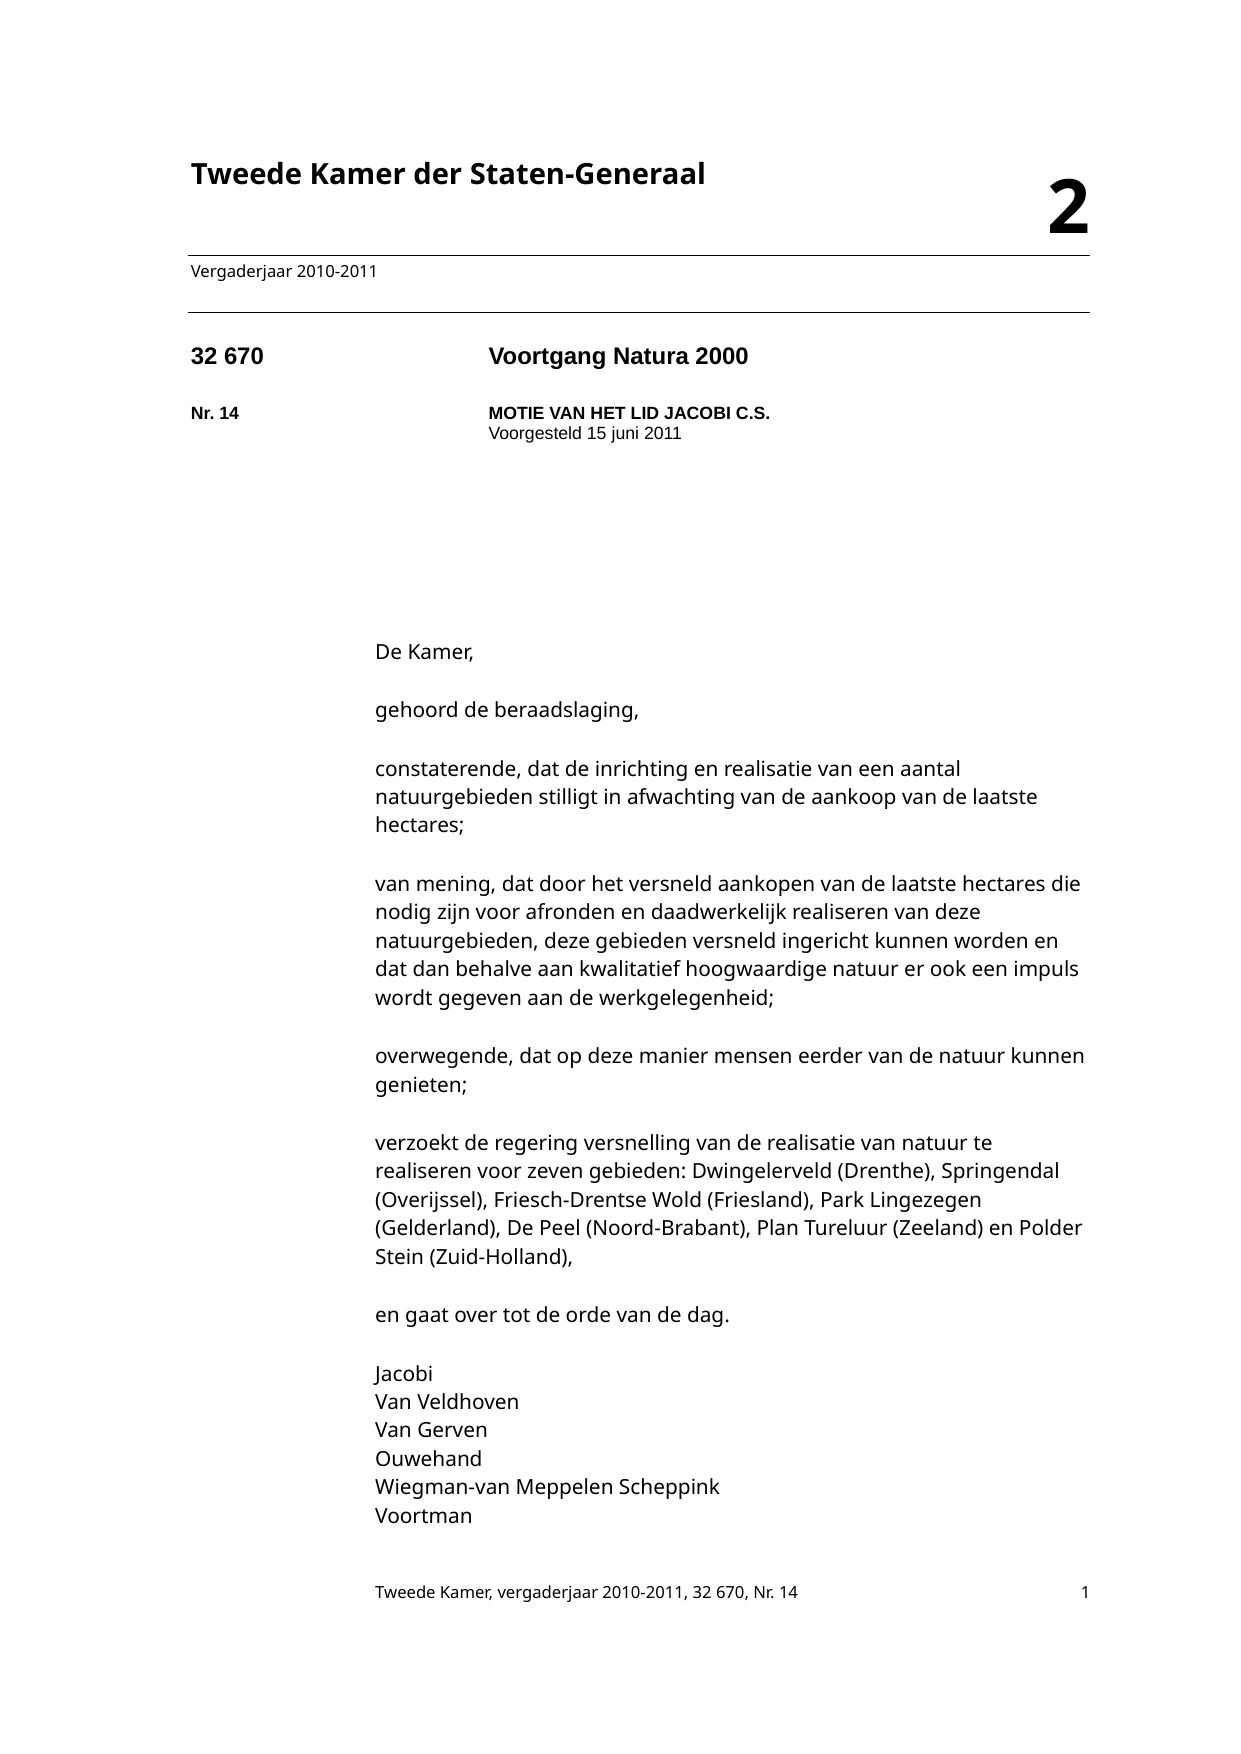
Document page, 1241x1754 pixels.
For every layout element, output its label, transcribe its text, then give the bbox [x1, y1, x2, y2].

table_cell [485, 256, 1090, 312]
table_cell Vergaderjaar 2010-2011 [188, 256, 485, 312]
text Ouwehand [375, 1444, 1090, 1472]
text gehoord de beraadslaging, [375, 695, 1090, 724]
text Van Veldhoven [375, 1387, 1090, 1416]
table_cell Nr. 14 [188, 399, 485, 518]
table_cell [485, 313, 1090, 339]
text De Kamer, [375, 637, 1090, 665]
text van mening, dat door het versneld aankopen van de laatste hectares die nodig zijn voor afronden en daadwerkelijk realiseren van deze natuurgebieden, deze gebieden versneld ingericht kunnen worden en dat dan behalve aan kwalitatief hoogwaardige natuur er ook een impuls wordt gegeven aan de werkgelegenheid; [375, 869, 1090, 1011]
text Wiegman-van Meppelen Scheppink [375, 1472, 1090, 1501]
table_cell 32 670 [188, 339, 485, 399]
text Van Gerven [375, 1416, 1090, 1444]
text Voortman [375, 1501, 1090, 1529]
table_cell Voortgang Natura 2000 [485, 339, 1090, 399]
table_header 2 [910, 150, 1090, 255]
table_cell MOTIE VAN HET LID JACOBI C.S. Voorgesteld 15 juni 2011 [485, 399, 1090, 518]
table_cell [188, 313, 485, 339]
text verzoekt de regering versnelling van de realisatie van natuur te realiseren voor zeven gebieden: Dwingelerveld (Drenthe), Springendal (Overijssel), Friesch-Drentse Wold (Friesland), Park Lingezegen (Gelderland), De Peel (Noord-Brabant), Plan Tureluur (Zeeland) en Polder Stein (Zuid-Holland), [375, 1128, 1090, 1270]
table_header Tweede Kamer der Staten-Generaal [188, 150, 909, 255]
text constaterende, dat de inrichting en realisatie van een aantal natuurgebieden stilligt in afwachting van de aankoop van de laatste hectares; [375, 754, 1090, 839]
text overwegende, dat op deze manier mensen eerder van de natuur kunnen genieten; [375, 1041, 1090, 1098]
text en gaat over tot de orde van de dag. [375, 1300, 1090, 1329]
text Jacobi [375, 1359, 1090, 1387]
